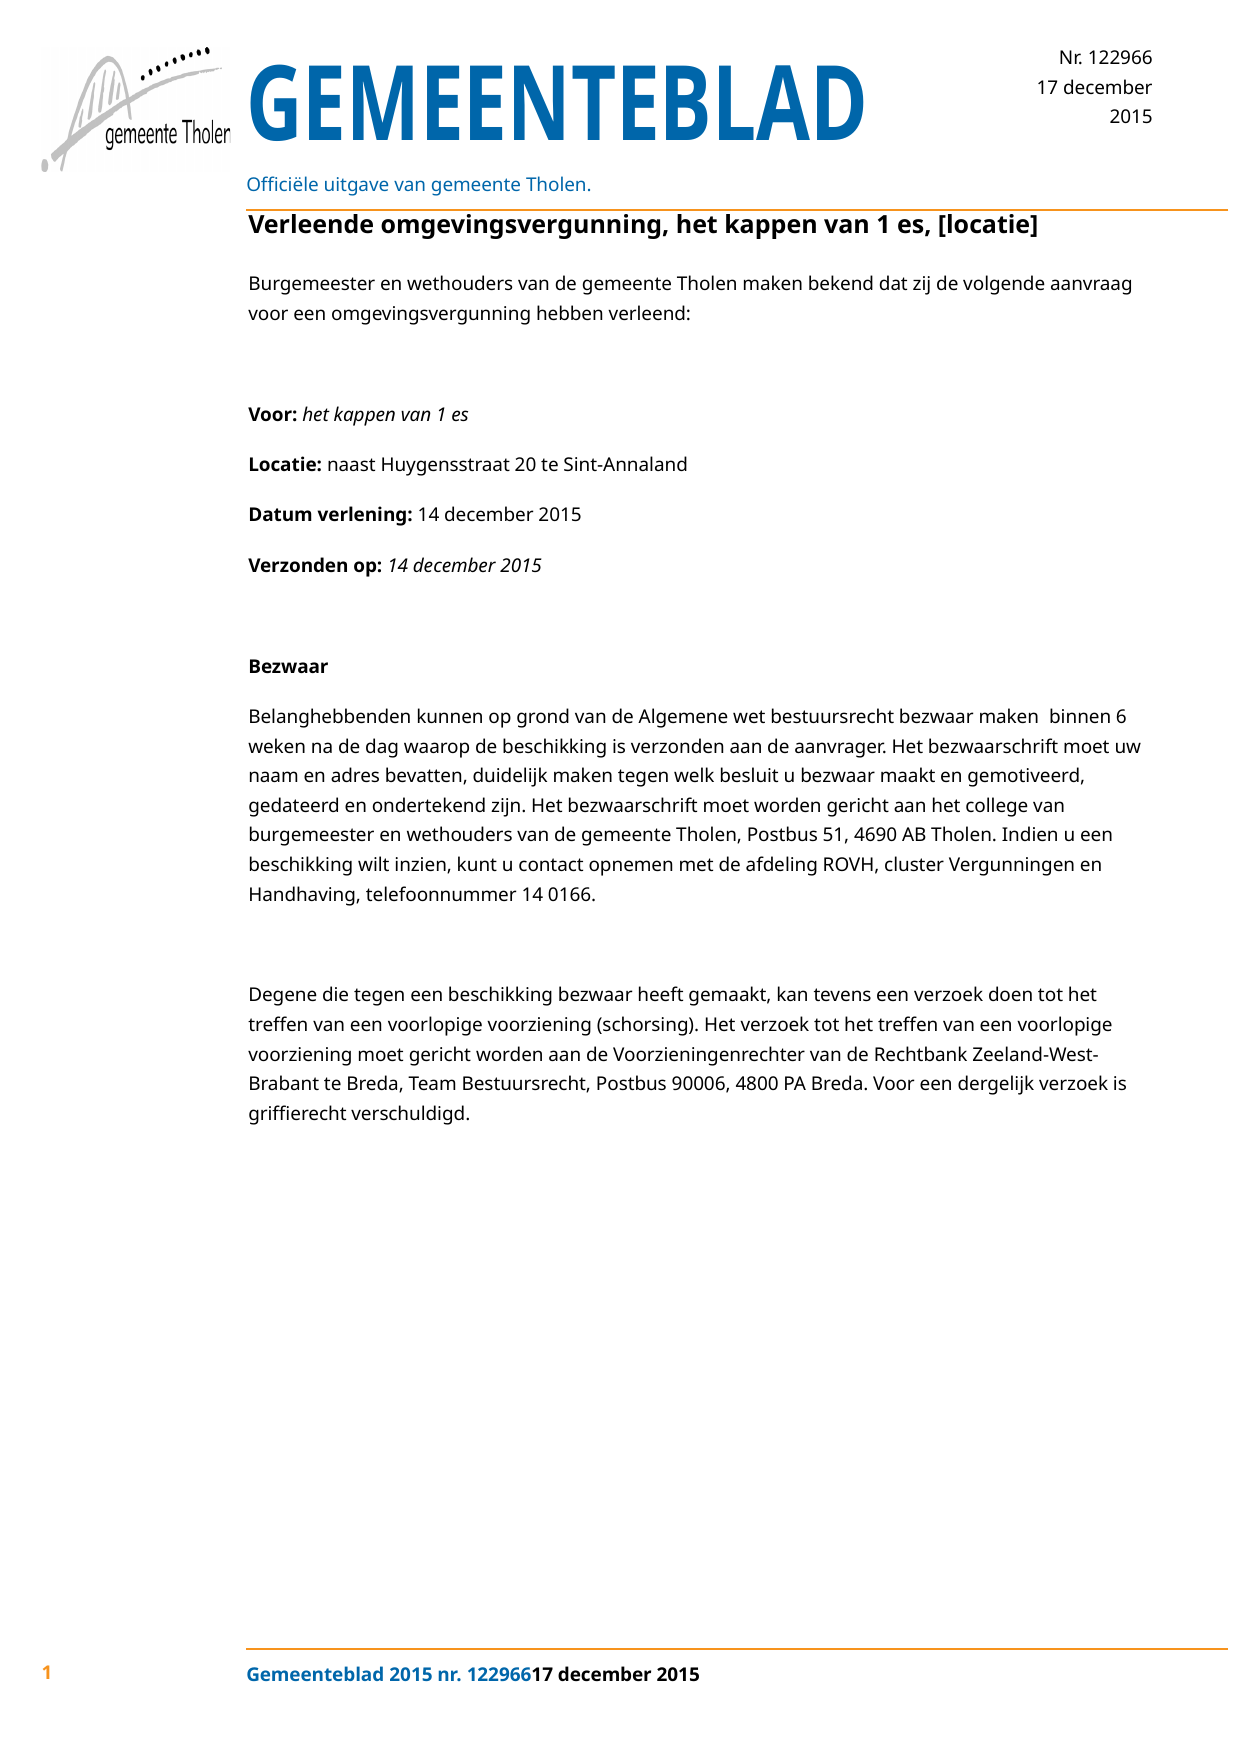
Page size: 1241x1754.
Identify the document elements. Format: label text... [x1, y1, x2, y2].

text Degene die tegen een beschikking bezwaar heeft gemaakt, kan tevens een verzoek doen tot het treffen van een voorlopige voorziening (schorsing). Het verzoek tot het treffen van een voorlopige voorziening moet gericht worden aan de Voorzieningenrechter van de Rechtbank Zeeland-West-Brabant te Breda, Team Bestuursrecht, Postbus 90006, 4800 PA Breda. Voor een dergelijk verzoek is griffierecht verschuldigd. [248, 982, 1152, 1126]
text Burgemeester en wethouders van de gemeente Tholen maken bekend dat zij de volgende aanvraag voor een omgevingsvergunning hebben verleend: [248, 270, 1152, 326]
text Belanghebbenden kunnen op grond van de Algemene wet bestuursrecht bezwaar maken binnen 6 weken na de dag waarop de beschikking is verzonden aan de aanvrager. Het bezwaarschrift moet uw naam en adres bevatten, duidelijk maken tegen welk besluit u bezwaar maakt en gemotiveerd, gedateerd en ondertekend zijn. Het bezwaarschrift moet worden gericht aan het college van burgemeester en wethouders van de gemeente Tholen, Postbus 51, 4690 AB Tholen. Indien u een beschikking wilt inzien, kunt u contact opnemen met de afdeling ROVH, cluster Vergunningen en Handhaving, telefoonnummer 14 0166. [248, 703, 1152, 906]
text Bezwaar [248, 653, 1152, 678]
text Verzonden op: 14 december 2015 [248, 552, 1152, 578]
text Voor: het kappen van 1 es [248, 401, 1152, 426]
text Datum verlening: 14 december 2015 [248, 502, 1152, 527]
text Verleende omgevingsvergunning, het kappen van 1 es, [locatie] [248, 211, 1152, 241]
picture [41, 47, 231, 172]
text Locatie: naast Huygensstraat 20 te Sint-Annaland [248, 451, 1152, 477]
